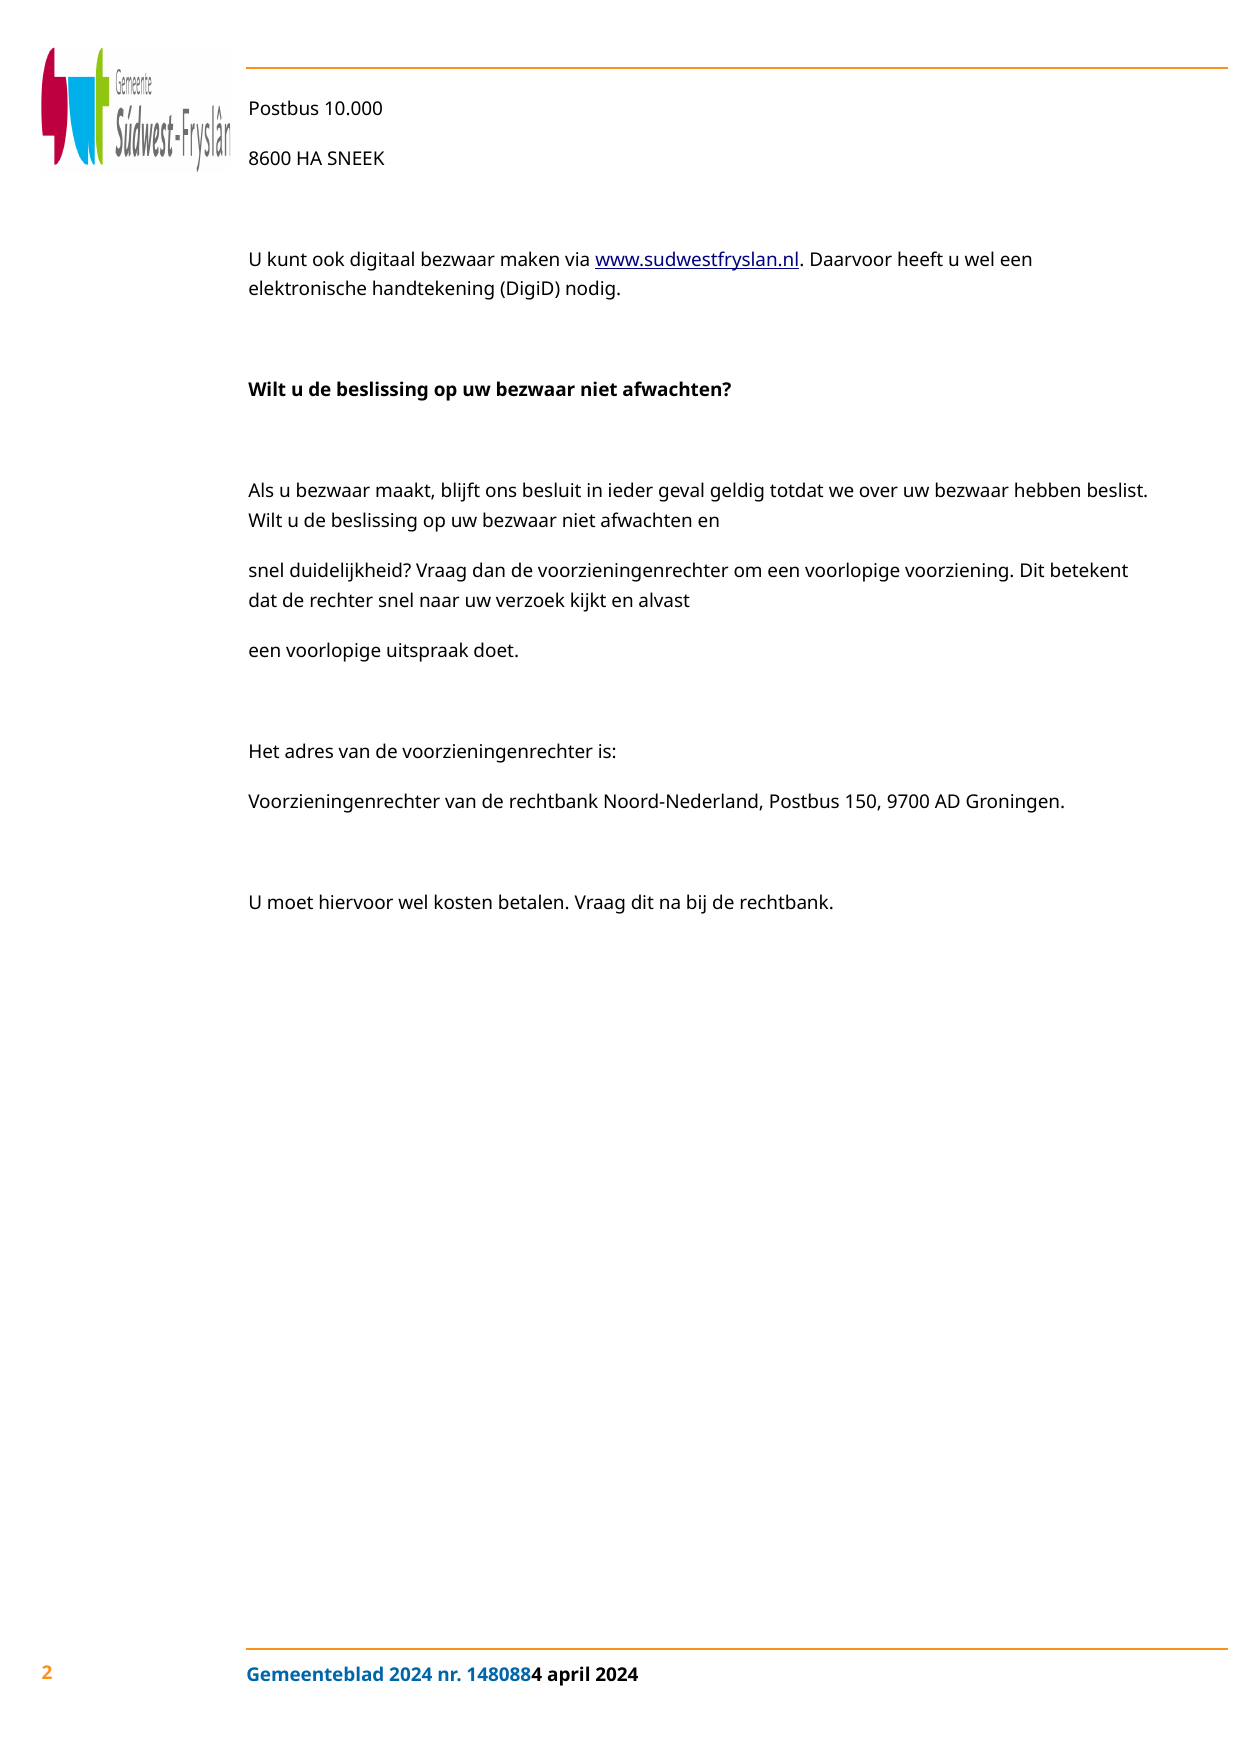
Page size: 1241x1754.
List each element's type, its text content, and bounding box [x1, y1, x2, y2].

text U kunt ook digitaal bezwaar maken via www.sudwestfryslan.nl. Daarvoor heeft u wel een elektronische handtekening (DigiD) nodig. [248, 246, 1152, 301]
text Het adres van de voorzieningenrechter is: [248, 738, 1152, 764]
text 8600 HA SNEEK [248, 145, 1152, 171]
text Als u bezwaar maakt, blijft ons besluit in ieder geval geldig totdat we over uw bezwaar hebben beslist. Wilt u de beslissing op uw bezwaar niet afwachten en [248, 477, 1152, 533]
text snel duidelijkheid? Vraag dan de voorzieningenrechter om een voorlopige voorziening. Dit betekent dat de rechter snel naar uw verzoek kijkt en alvast [248, 557, 1152, 613]
text Postbus 10.000 [248, 95, 1152, 121]
picture [41, 47, 231, 172]
text Wilt u de beslissing op uw bezwaar niet afwachten? [248, 376, 1152, 402]
text U moet hiervoor wel kosten betalen. Vraag dit na bij de rechtbank. [248, 889, 1152, 915]
text een voorlopige uitspraak doet. [248, 637, 1152, 663]
text Voorzieningenrechter van de rechtbank Noord-Nederland, Postbus 150, 9700 AD Groningen. [248, 788, 1152, 814]
